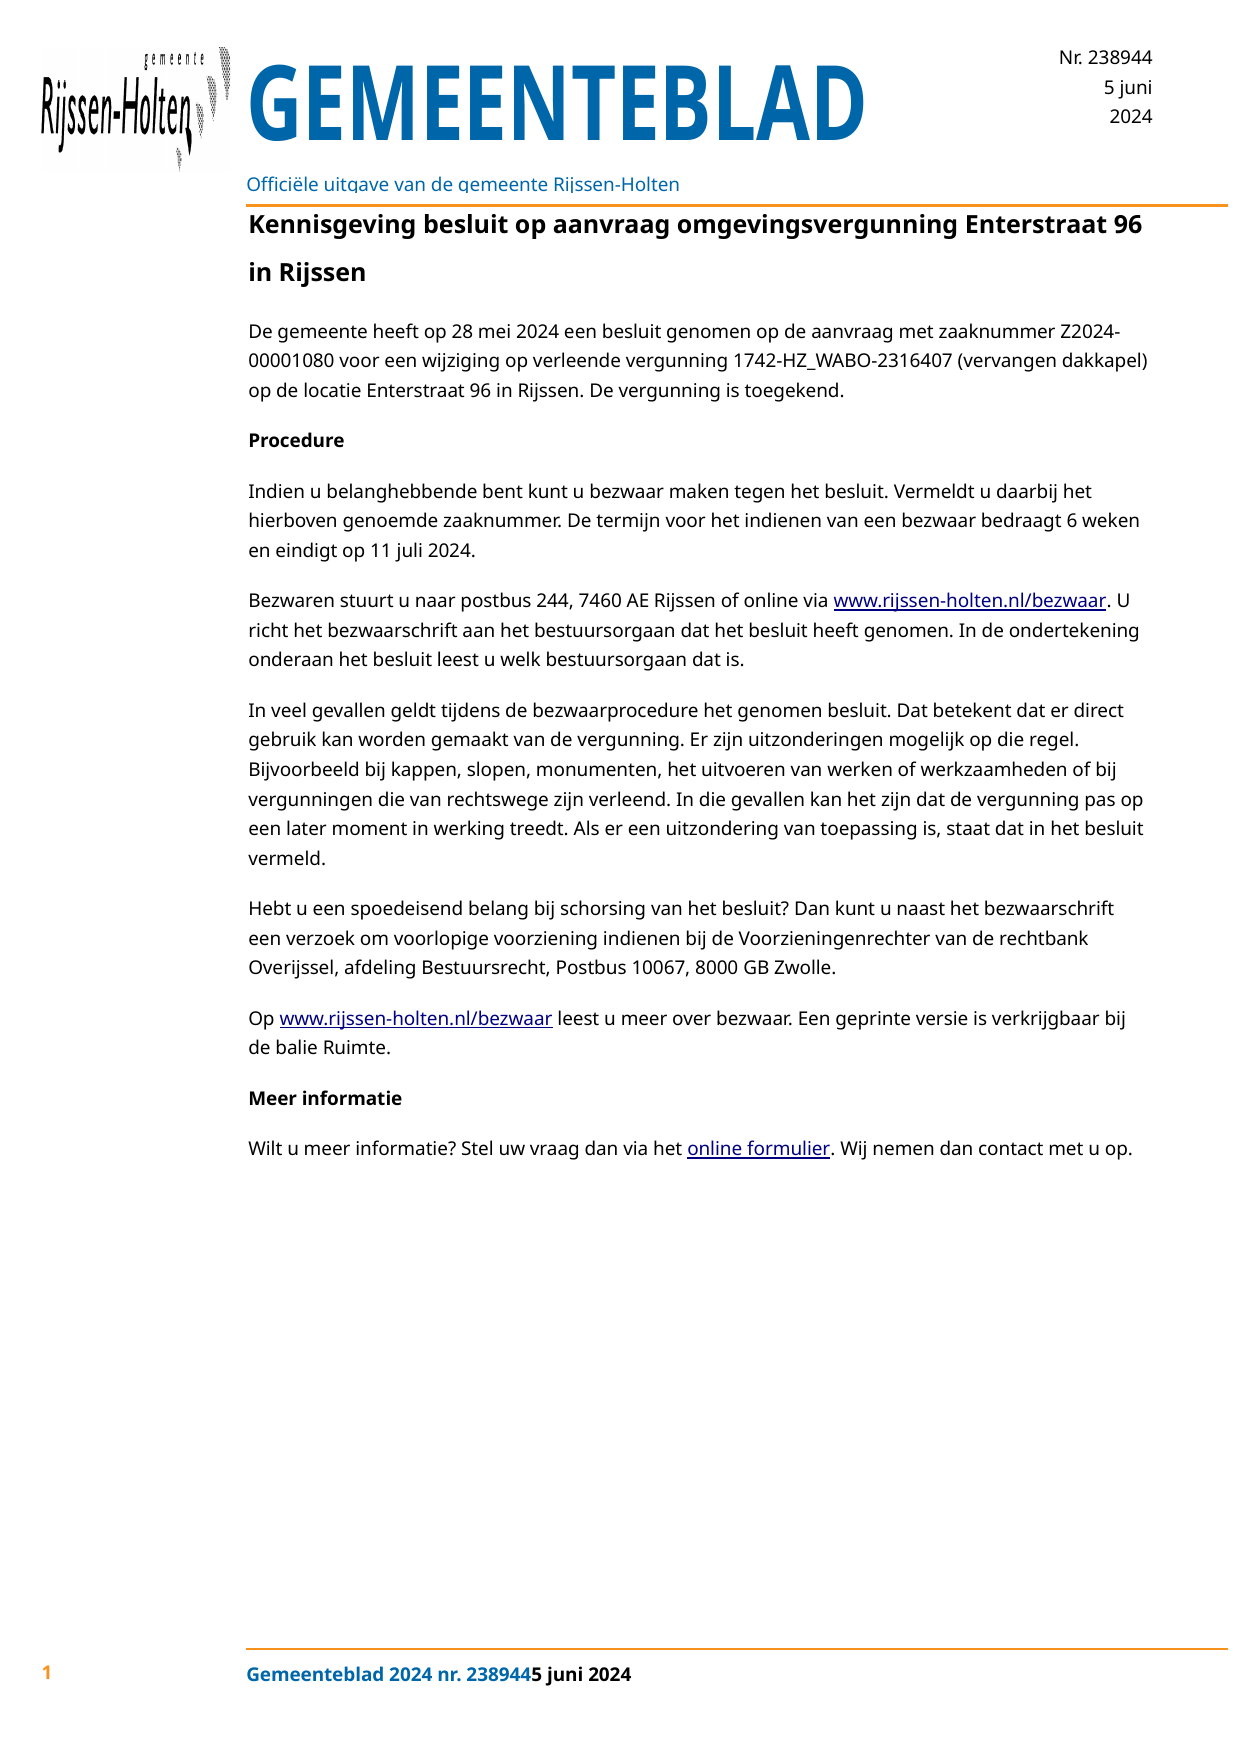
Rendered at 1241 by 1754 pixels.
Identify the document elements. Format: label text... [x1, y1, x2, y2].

text Hebt u een spoedeisend belang bij schorsing van het besluit? Dan kunt u naast het bezwaarschrift een verzoek om voorlopige voorziening indienen bij de Voorzieningenrechter van de rechtbank Overijssel, afdeling Bestuursrecht, Postbus 10067, 8000 GB Zwolle. [248, 895, 1152, 980]
picture [41, 47, 231, 172]
text In veel gevallen geldt tijdens de bezwaarprocedure het genomen besluit. Dat betekent dat er direct gebruik kan worden gemaakt van de vergunning. Er zijn uitzonderingen mogelijk op die regel. Bijvoorbeeld bij kappen, slopen, monumenten, het uitvoeren van werken of werkzaamheden of bij vergunningen die van rechtswege zijn verleend. In die gevallen kan het zijn dat de vergunning pas op een later moment in werking treedt. Als er een uitzondering van toepassing is, staat dat in het besluit vermeld. [248, 697, 1152, 871]
text Kennisgeving besluit op aanvraag omgevingsvergunning Enterstraat 96 in Rijssen [248, 207, 1152, 288]
text Bezwaren stuurt u naar postbus 244, 7460 AE Rijssen of online via www.rijssen-holten.nl/bezwaar. U richt het bezwaarschrift aan het bestuursorgaan dat het besluit heeft genomen. In de ondertekening onderaan het besluit leest u welk bestuursorgaan dat is. [248, 587, 1152, 672]
text Procedure [248, 427, 1152, 453]
text Meer informatie [248, 1085, 1152, 1111]
text De gemeente heeft op 28 mei 2024 een besluit genomen op de aanvraag met zaaknummer Z2024-00001080 voor een wijziging op verleende vergunning 1742-HZ_WABO-2316407 (vervangen dakkapel) op de locatie Enterstraat 96 in Rijssen. De vergunning is toegekend. [248, 318, 1152, 403]
text Wilt u meer informatie? Stel uw vraag dan via het online formulier. Wij nemen dan contact met u op. [248, 1135, 1152, 1161]
text Indien u belanghebbende bent kunt u bezwaar maken tegen het besluit. Vermeldt u daarbij het hierboven genoemde zaaknummer. De termijn voor het indienen van een bezwaar bedraagt 6 weken en eindigt op 11 juli 2024. [248, 478, 1152, 563]
text Op www.rijssen-holten.nl/bezwaar leest u meer over bezwaar. Een geprinte versie is verkrijgbaar bij de balie Ruimte. [248, 1005, 1152, 1060]
